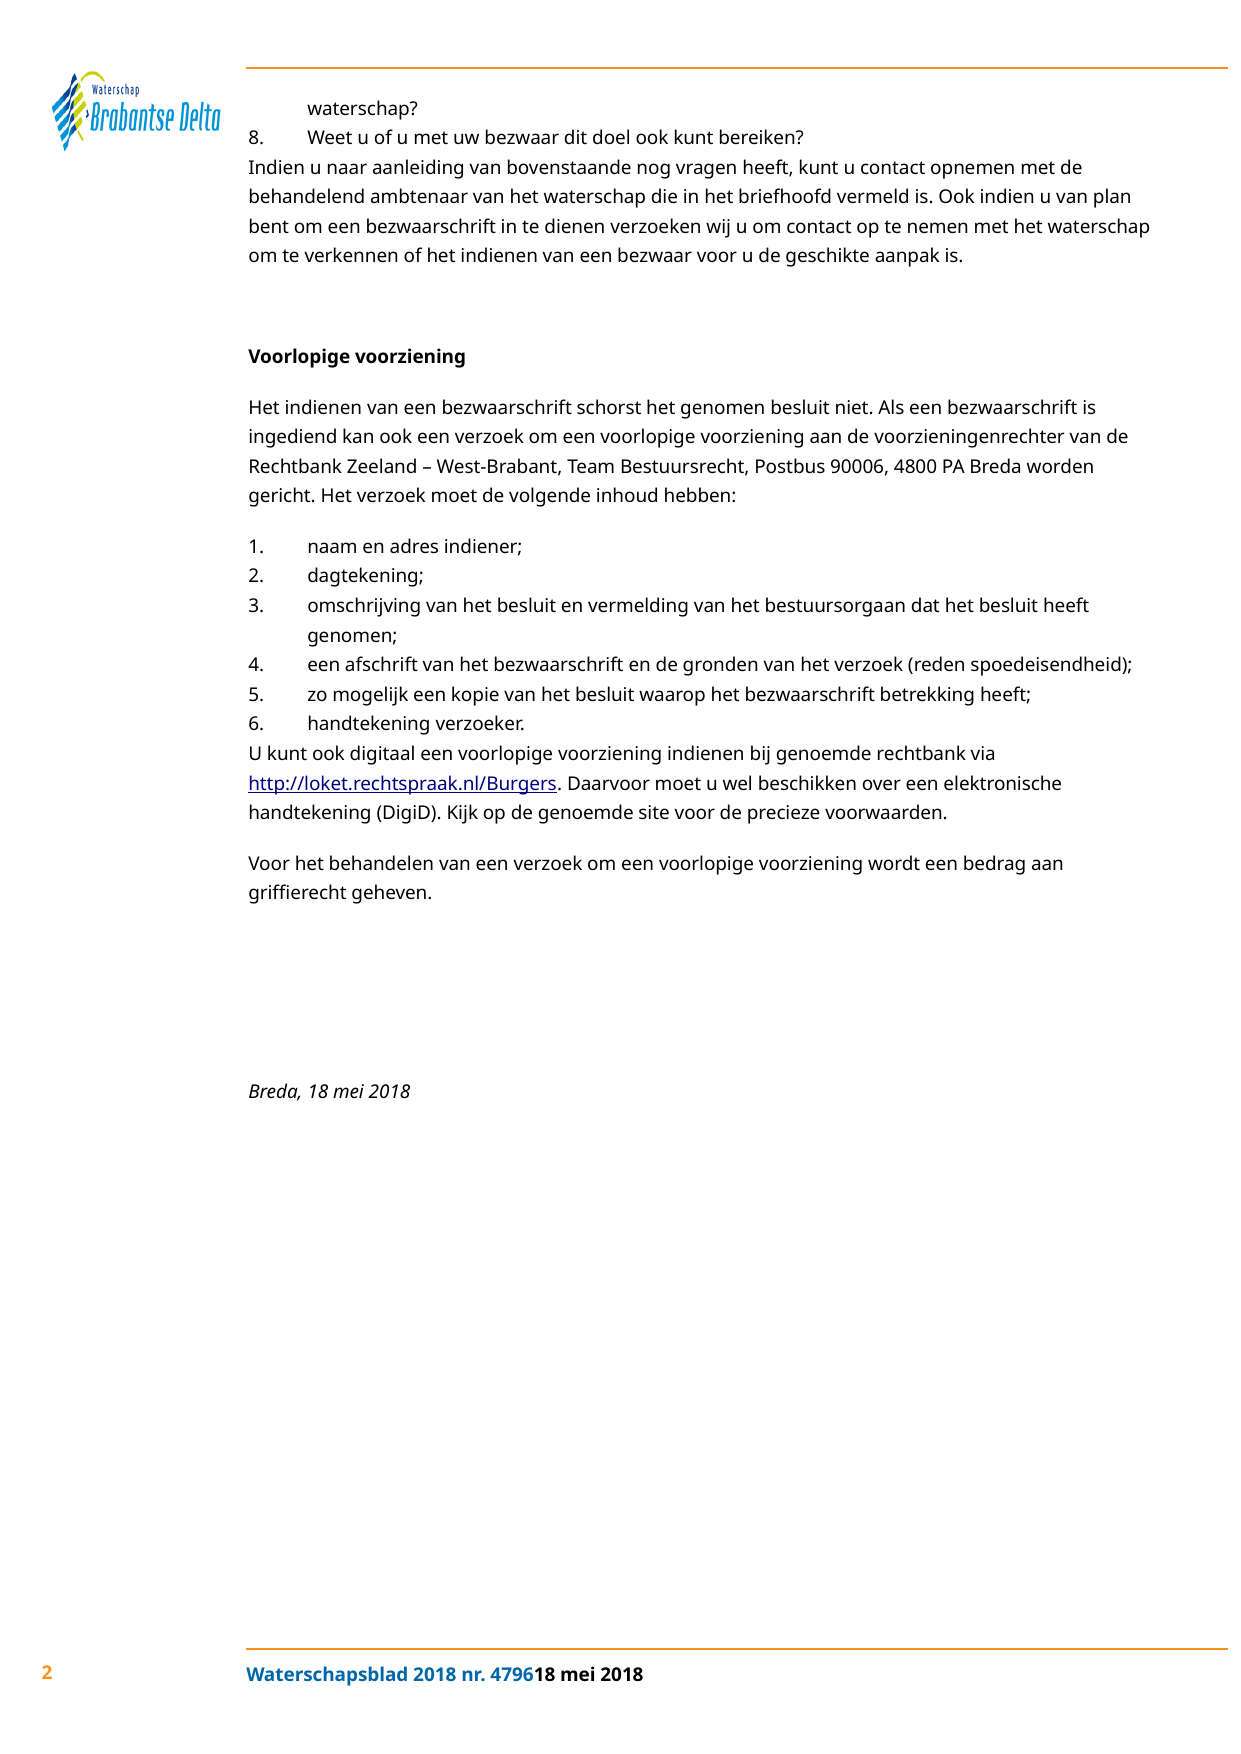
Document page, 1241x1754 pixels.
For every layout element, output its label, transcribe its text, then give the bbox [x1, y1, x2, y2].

list een afschrift van het bezwaarschrift en de gronden van het verzoek (reden spoedeisendheid); [248, 651, 1152, 677]
list zo mogelijk een kopie van het besluit waarop het bezwaarschrift betrekking heeft; [248, 681, 1152, 707]
list dagtekening; [248, 563, 1152, 588]
picture [41, 47, 231, 172]
text Het indienen van een bezwaarschrift schorst het genomen besluit niet. Als een bezwaarschrift is ingediend kan ook een verzoek om een voorlopige voorziening aan de voorzieningenrechter van de Rechtbank Zeeland – West-Brabant, Team Bestuursrecht, Postbus 90006, 4800 PA Breda worden gericht. Het verzoek moet de volgende inhoud hebben: [248, 394, 1152, 508]
list naam en adres indiener; [248, 533, 1152, 559]
text Breda, 18 mei 2018 [248, 1078, 1152, 1104]
text Indien u naar aanleiding van bovenstaande nog vragen heeft, kunt u contact opnemen met de behandelend ambtenaar van het waterschap die in het briefhoofd vermeld is. Ook indien u van plan bent om een bezwaarschrift in te dienen verzoeken wij u om contact op te nemen met het waterschap om te verkennen of het indienen van een bezwaar voor u de geschikte aanpak is. [248, 154, 1152, 268]
text U kunt ook digitaal een voorlopige voorziening indienen bij genoemde rechtbank via http://loket.rechtspraak.nl/Burgers. Daarvoor moet u wel beschikken over een elektronische handtekening (DigiD). Kijk op de genoemde site voor de precieze voorwaarden. [248, 740, 1152, 825]
text Voorlopige voorziening [248, 343, 1152, 369]
list Weet u of u met uw bezwaar dit doel ook kunt bereiken? [248, 124, 1152, 150]
text Voor het behandelen van een verzoek om een voorlopige voorziening wordt een bedrag aan griffierecht geheven. [248, 850, 1152, 905]
list waterschap? [248, 95, 1152, 121]
list handtekening verzoeker. [248, 711, 1152, 736]
list omschrijving van het besluit en vermelding van het bestuursorgaan dat het besluit heeft genomen; [248, 592, 1152, 648]
